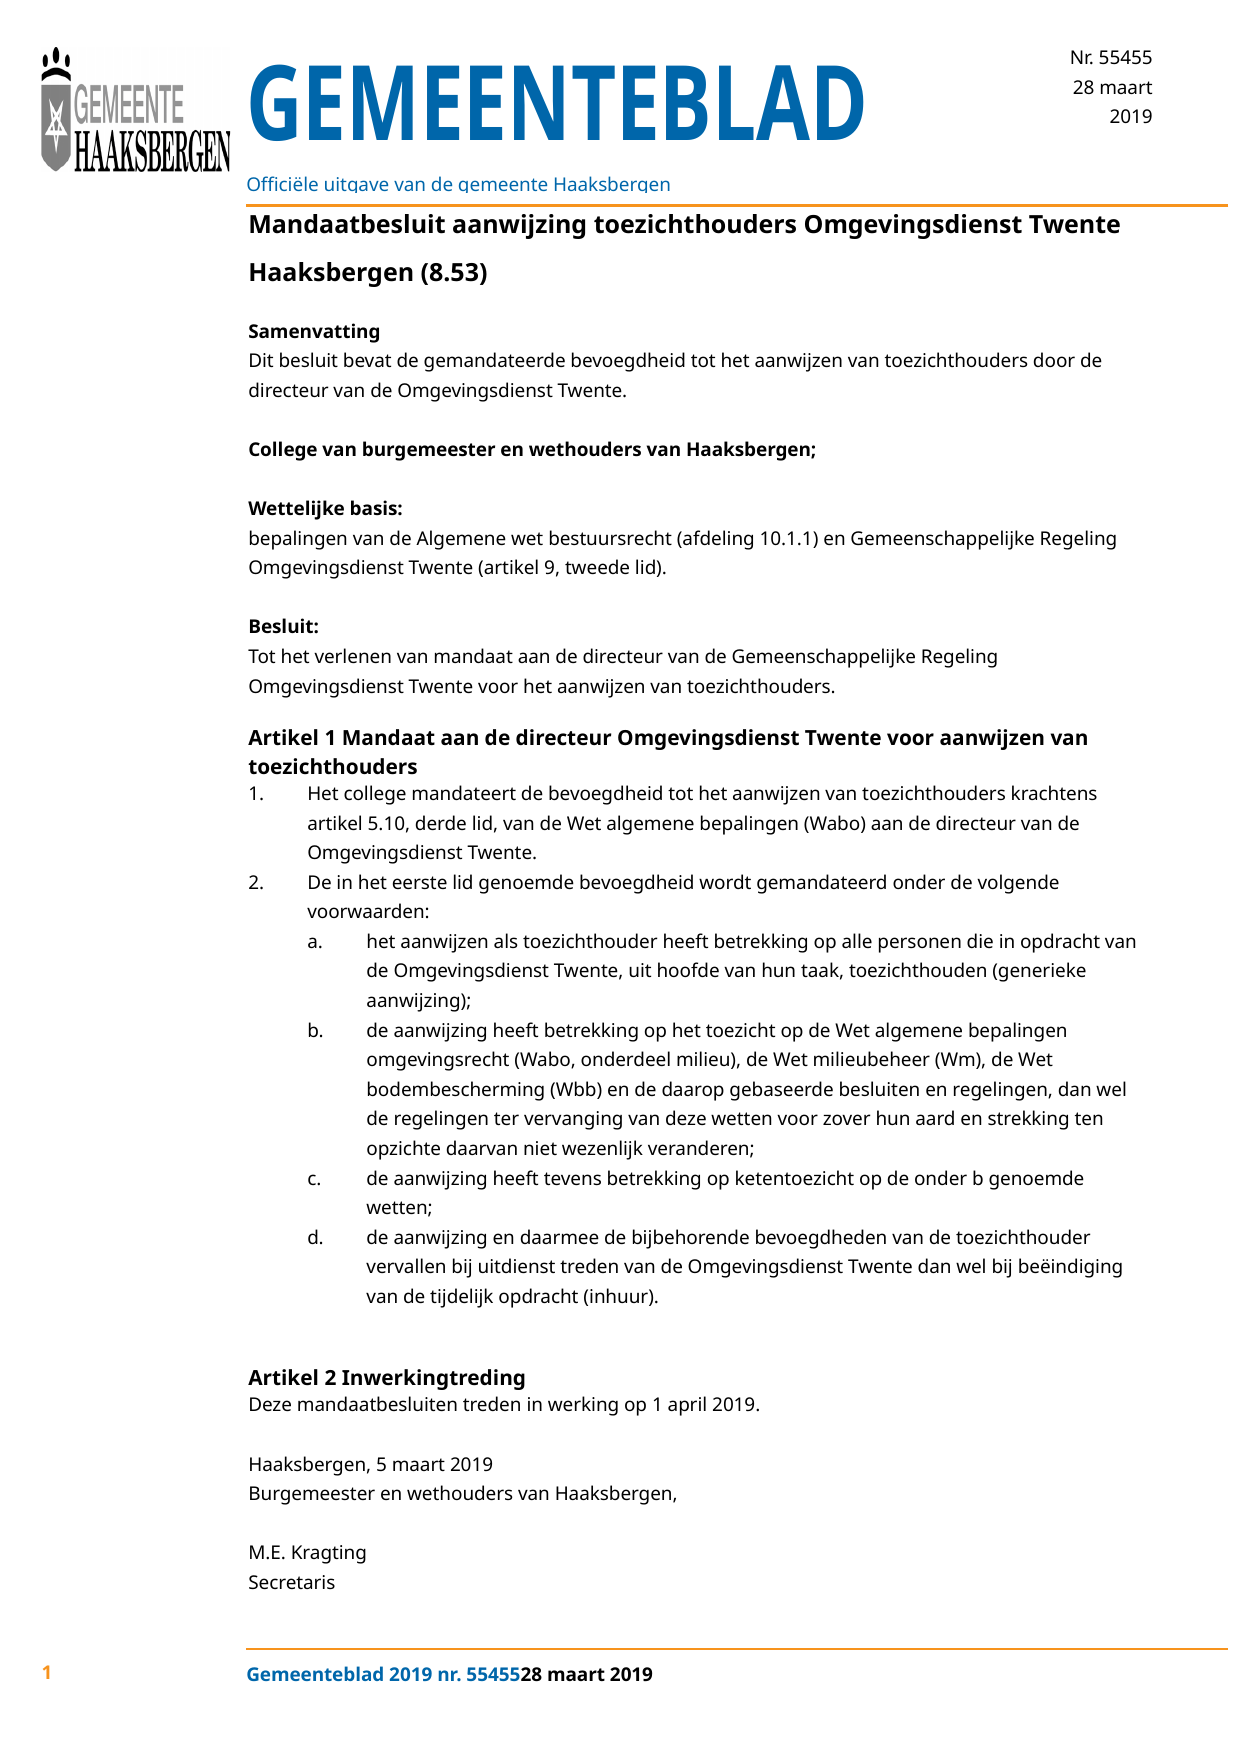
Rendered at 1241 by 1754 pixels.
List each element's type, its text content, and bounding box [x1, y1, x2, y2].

picture [41, 47, 231, 172]
text Mandaatbesluit aanwijzing toezichthouders Omgevingsdienst Twente Haaksbergen (8.53) [248, 207, 1152, 288]
list Het college mandateert de bevoegdheid tot het aanwijzen van toezichthouders krachtens artikel 5.10, derde lid, van de Wet algemene bepalingen (Wabo) aan de directeur van de Omgevingsdienst Twente. [248, 780, 1152, 865]
list de aanwijzing heeft betrekking op het toezicht op de Wet algemene bepalingen omgevingsrecht (Wabo, onderdeel milieu), de Wet milieubeheer (Wm), de Wet bodembescherming (Wbb) en de daarop gebaseerde besluiten en regelingen, dan wel de regelingen ter vervanging van deze wetten voor zover hun aard en strekking ten opzichte daarvan niet wezenlijk veranderen; [307, 1017, 1152, 1161]
text College van burgemeester en wethouders van Haaksbergen; [248, 436, 1152, 462]
list de aanwijzing heeft tevens betrekking op ketentoezicht op de onder b genoemde wetten; [307, 1165, 1152, 1220]
text M.E. Kragting [248, 1539, 1152, 1565]
text Deze mandaatbesluiten treden in werking op 1 april 2019. [248, 1392, 1152, 1417]
text Artikel 2 Inwerkingtreding [248, 1363, 1152, 1392]
text Besluit: [248, 614, 1152, 639]
list het aanwijzen als toezichthouder heeft betrekking op alle personen die in opdracht van de Omgevingsdienst Twente, uit hoofde van hun taak, toezichthouden (generieke aanwijzing); [307, 928, 1152, 1013]
text Samenvatting [248, 318, 1152, 344]
text Secretaris [248, 1569, 1152, 1595]
text Artikel 1 Mandaat aan de directeur Omgevingsdienst Twente voor aanwijzen van toezichthouders [248, 723, 1152, 780]
list De in het eerste lid genoemde bevoegdheid wordt gemandateerd onder de volgende voorwaarden: [248, 869, 1152, 924]
text Dit besluit bevat de gemandateerde bevoegdheid tot het aanwijzen van toezichthouders door de directeur van de Omgevingsdienst Twente. [248, 347, 1152, 403]
text Haaksbergen, 5 maart 2019 [248, 1451, 1152, 1476]
text Wettelijke basis: [248, 495, 1152, 521]
list de aanwijzing en daarmee de bijbehorende bevoegdheden van de toezichthouder vervallen bij uitdienst treden van de Omgevingsdienst Twente dan wel bij beëindiging van de tijdelijk opdracht (inhuur). [307, 1224, 1152, 1309]
text bepalingen van de Algemene wet bestuursrecht (afdeling 10.1.1) en Gemeenschappelijke Regeling Omgevingsdienst Twente (artikel 9, tweede lid). [248, 525, 1152, 580]
text Tot het verlenen van mandaat aan de directeur van de Gemeenschappelijke Regeling Omgevingsdienst Twente voor het aanwijzen van toezichthouders. [248, 643, 1152, 699]
text Burgemeester en wethouders van Haaksbergen, [248, 1480, 1152, 1506]
